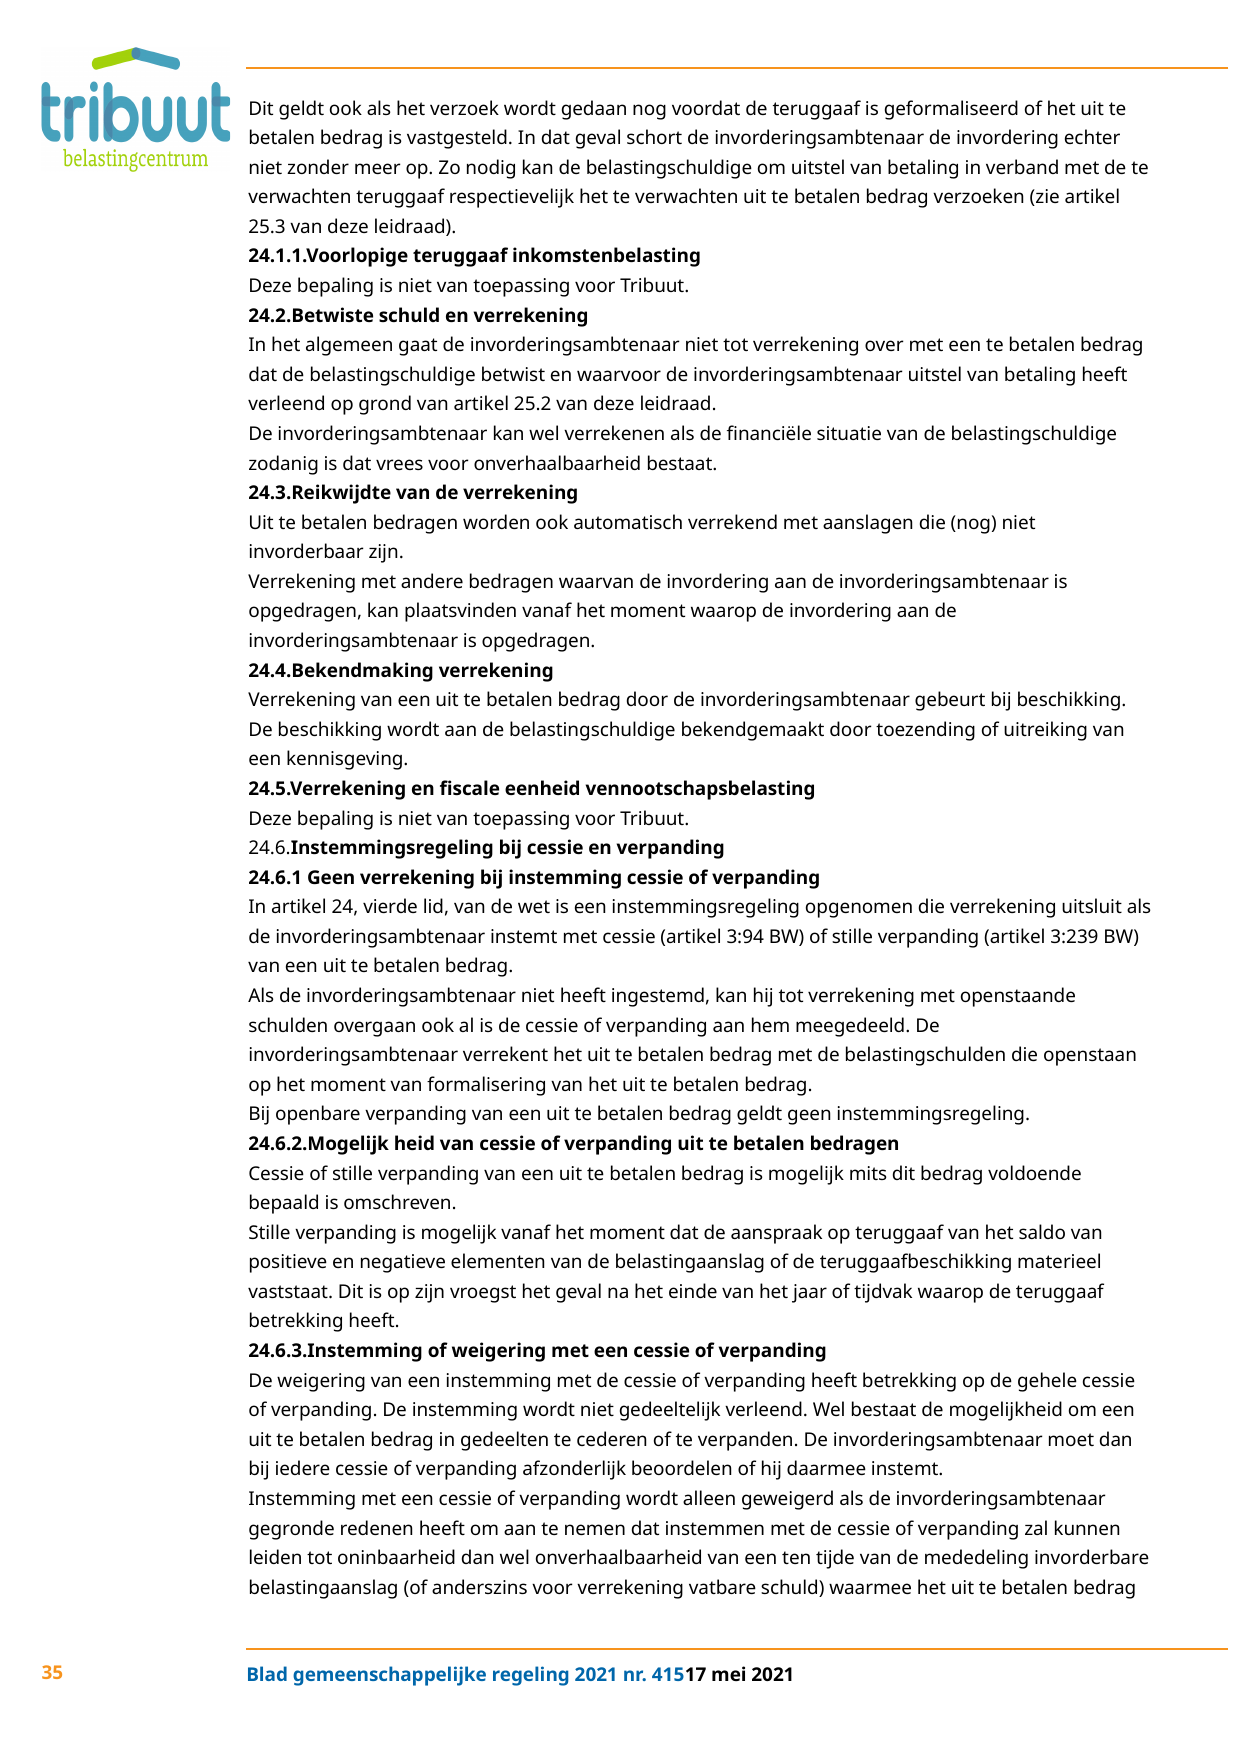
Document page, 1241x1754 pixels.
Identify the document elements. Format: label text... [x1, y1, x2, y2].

text Bij openbare verpanding van een uit te betalen bedrag geldt geen instemmingsregeling. [248, 1101, 1152, 1126]
text De invorderingsambtenaar kan wel verrekenen als de financiële situatie van de belastingschuldige zodanig is dat vrees voor onverhaalbaarheid bestaat. [248, 420, 1152, 476]
text In het algemeen gaat de invorderingsambtenaar niet tot verrekening over met een te betalen bedrag dat de belastingschuldige betwist en waarvoor de invorderingsambtenaar uitstel van betaling heeft verleend op grond van artikel 25.2 van deze leidraad. [248, 331, 1152, 416]
text 24.3.Reikwijdte van de verrekening [248, 479, 1152, 505]
text 24.4.Bekendmaking verrekening [248, 657, 1152, 683]
text 24.6.1 Geen verrekening bij instemming cessie of verpanding [248, 864, 1152, 890]
text 24.1.1.Voorlopige teruggaaf inkomstenbelasting [248, 243, 1152, 268]
text Cessie of stille verpanding van een uit te betalen bedrag is mogelijk mits dit bedrag voldoende bepaald is omschreven. [248, 1160, 1152, 1215]
text Verrekening met andere bedragen waarvan de invordering aan de invorderingsambtenaar is opgedragen, kan plaatsvinden vanaf het moment waarop de invordering aan de invorderingsambtenaar is opgedragen. [248, 568, 1152, 653]
text Deze bepaling is niet van toepassing voor Tribuut. [248, 805, 1152, 831]
text 24.2.Betwiste schuld en verrekening [248, 302, 1152, 328]
text Dit geldt ook als het verzoek wordt gedaan nog voordat de teruggaaf is geformaliseerd of het uit te betalen bedrag is vastgesteld. In dat geval schort de invorderingsambtenaar de invordering echter niet zonder meer op. Zo nodig kan de belastingschuldige om uitstel van betaling in verband met de te verwachten teruggaaf respectievelijk het te verwachten uit te betalen bedrag verzoeken (zie artikel 25.3 van deze leidraad). [248, 95, 1152, 239]
text Instemming met een cessie of verpanding wordt alleen geweigerd als de invorderingsambtenaar gegronde redenen heeft om aan te nemen dat instemmen met de cessie of verpanding zal kunnen leiden tot oninbaarheid dan wel onverhaalbaarheid van een ten tijde van de mededeling invorderbare belastingaanslag (of anderszins voor verrekening vatbare schuld) waarmee het uit te betalen bedrag [248, 1485, 1152, 1600]
text Uit te betalen bedragen worden ook automatisch verrekend met aanslagen die (nog) niet invorderbaar zijn. [248, 509, 1152, 564]
text Als de invorderingsambtenaar niet heeft ingestemd, kan hij tot verrekening met openstaande schulden overgaan ook al is de cessie of verpanding aan hem meegedeeld. De invorderingsambtenaar verrekent het uit te betalen bedrag met de belastingschulden die openstaan op het moment van formalisering van het uit te betalen bedrag. [248, 982, 1152, 1097]
text In artikel 24, vierde lid, van de wet is een instemmingsregeling opgenomen die verrekening uitsluit als de invorderingsambtenaar instemt met cessie (artikel 3:94 BW) of stille verpanding (artikel 3:239 BW) van een uit te betalen bedrag. [248, 893, 1152, 978]
text De weigering van een instemming met de cessie of verpanding heeft betrekking op de gehele cessie of verpanding. De instemming wordt niet gedeeltelijk verleend. Wel bestaat de mogelijkheid om een uit te betalen bedrag in gedeelten te cederen of te verpanden. De invorderingsambtenaar moet dan bij iedere cessie of verpanding afzonderlijk beoordelen of hij daarmee instemt. [248, 1367, 1152, 1481]
picture [41, 47, 231, 172]
text 24.6.Instemmingsregeling bij cessie en verpanding [248, 834, 1152, 860]
text 24.6.2.Mogelijk heid van cessie of verpanding uit te betalen bedragen [248, 1130, 1152, 1156]
text 24.5.Verrekening en fiscale eenheid vennootschapsbelasting [248, 775, 1152, 801]
text Verrekening van een uit te betalen bedrag door de invorderingsambtenaar gebeurt bij beschikking. De beschikking wordt aan de belastingschuldige bekendgemaakt door toezending of uitreiking van een kennisgeving. [248, 686, 1152, 771]
text Deze bepaling is niet van toepassing voor Tribuut. [248, 272, 1152, 298]
text 24.6.3.Instemming of weigering met een cessie of verpanding [248, 1337, 1152, 1363]
text Stille verpanding is mogelijk vanaf het moment dat de aanspraak op teruggaaf van het saldo van positieve en negatieve elementen van de belastingaanslag of de teruggaafbeschikking materieel vaststaat. Dit is op zijn vroegst het geval na het einde van het jaar of tijdvak waarop de teruggaaf betrekking heeft. [248, 1219, 1152, 1333]
